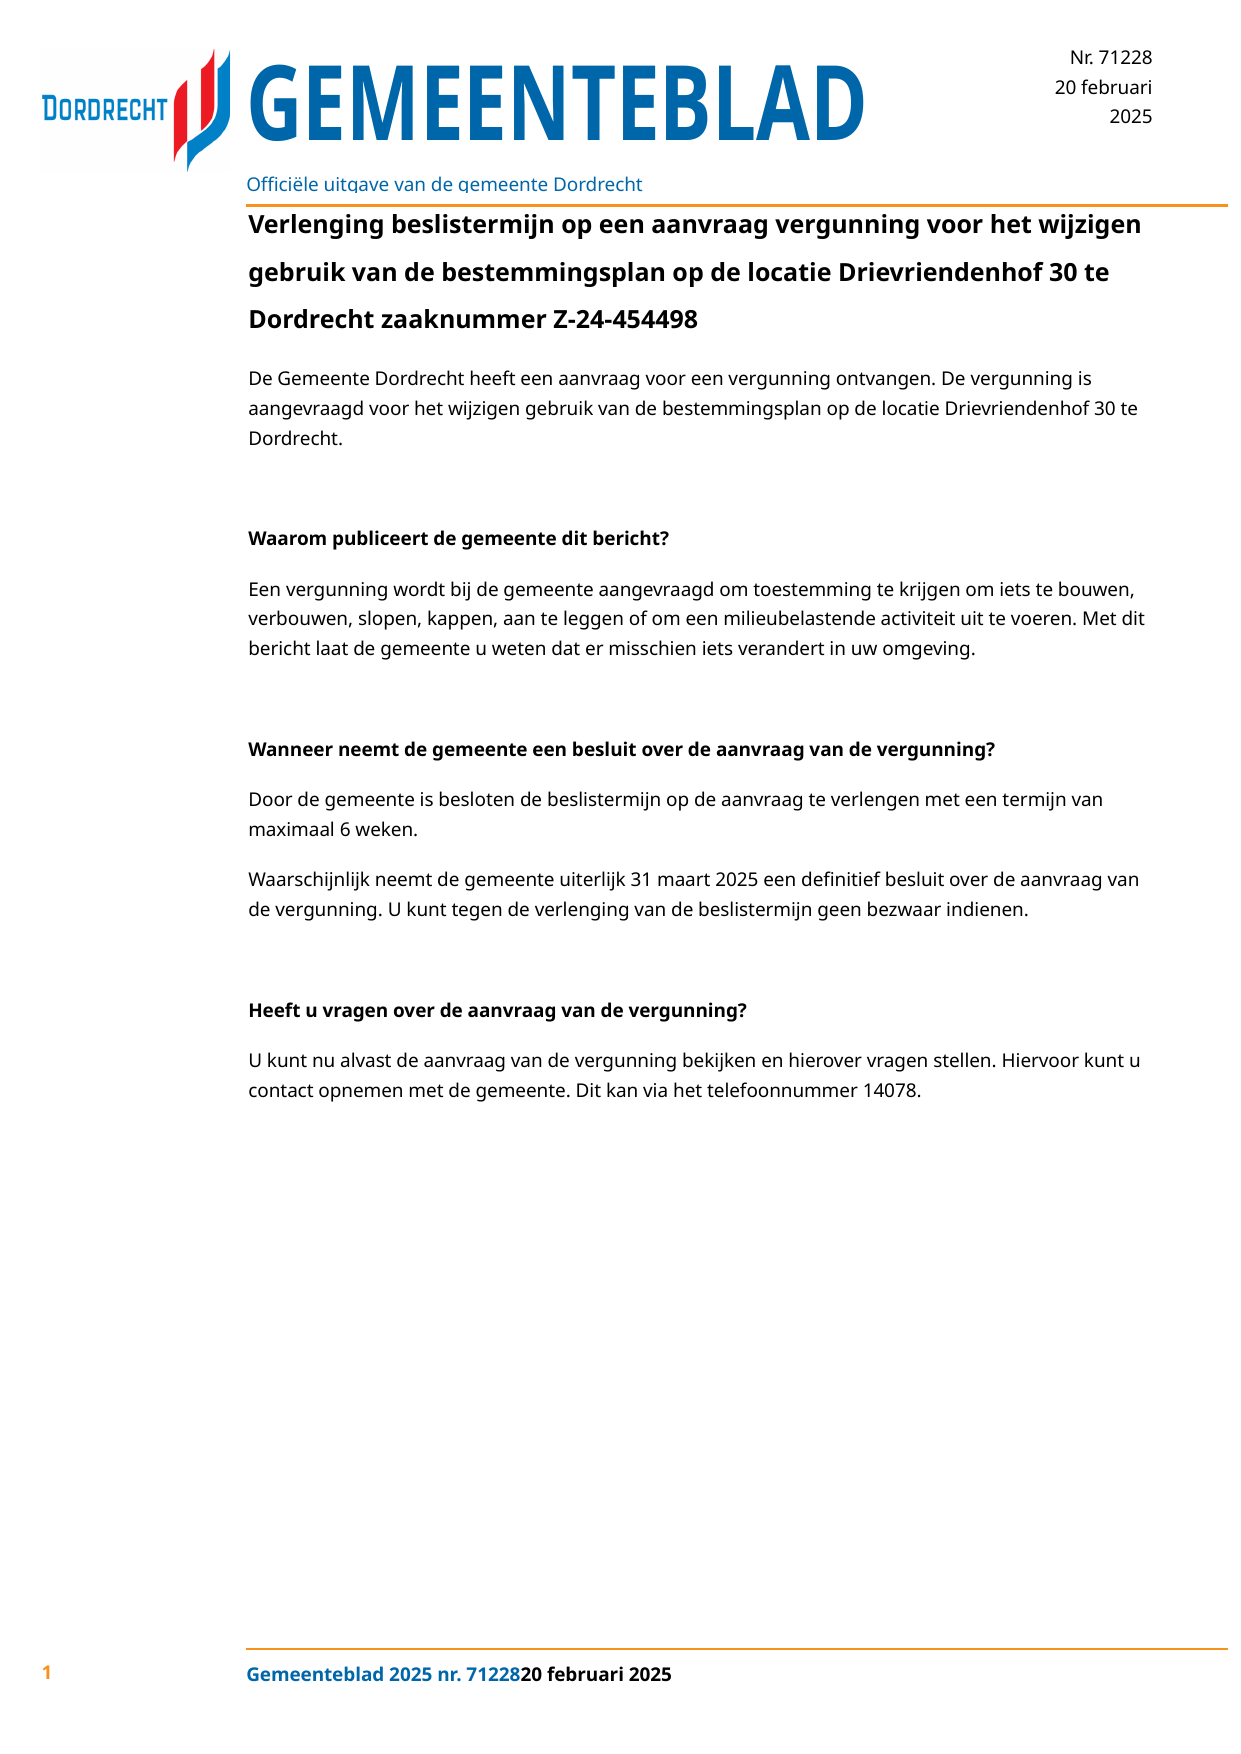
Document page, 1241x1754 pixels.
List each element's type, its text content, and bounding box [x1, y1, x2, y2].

text Heeft u vragen over de aanvraag van de vergunning? [248, 997, 1152, 1022]
picture [41, 47, 231, 172]
text U kunt nu alvast de aanvraag van de vergunning bekijken en hierover vragen stellen. Hiervoor kunt u contact opnemen met de gemeente. Dit kan via het telefoonnummer 14078. [248, 1047, 1152, 1102]
text Waarschijnlijk neemt de gemeente uiterlijk 31 maart 2025 een definitief besluit over de aanvraag van de vergunning. U kunt tegen de verlenging van de beslistermijn geen bezwaar indienen. [248, 866, 1152, 922]
text Door de gemeente is besloten de beslistermijn op de aanvraag te verlengen met een termijn van maximaal 6 weken. [248, 786, 1152, 842]
text De Gemeente Dordrecht heeft een aanvraag voor een vergunning ontvangen. De vergunning is aangevraagd voor het wijzigen gebruik van de bestemmingsplan op de locatie Drievriendenhof 30 te Dordrecht. [248, 366, 1152, 450]
text Waarom publiceert de gemeente dit bericht? [248, 526, 1152, 551]
text Een vergunning wordt bij de gemeente aangevraagd om toestemming te krijgen om iets te bouwen, verbouwen, slopen, kappen, aan te leggen of om een milieubelastende activiteit uit te voeren. Met dit bericht laat de gemeente u weten dat er misschien iets verandert in uw omgeving. [248, 576, 1152, 661]
text Wanneer neemt de gemeente een besluit over de aanvraag van de vergunning? [248, 736, 1152, 762]
text Verlenging beslistermijn op een aanvraag vergunning voor het wijzigen gebruik van de bestemmingsplan op de locatie Drievriendenhof 30 te Dordrecht zaaknummer Z-24-454498 [248, 207, 1152, 336]
